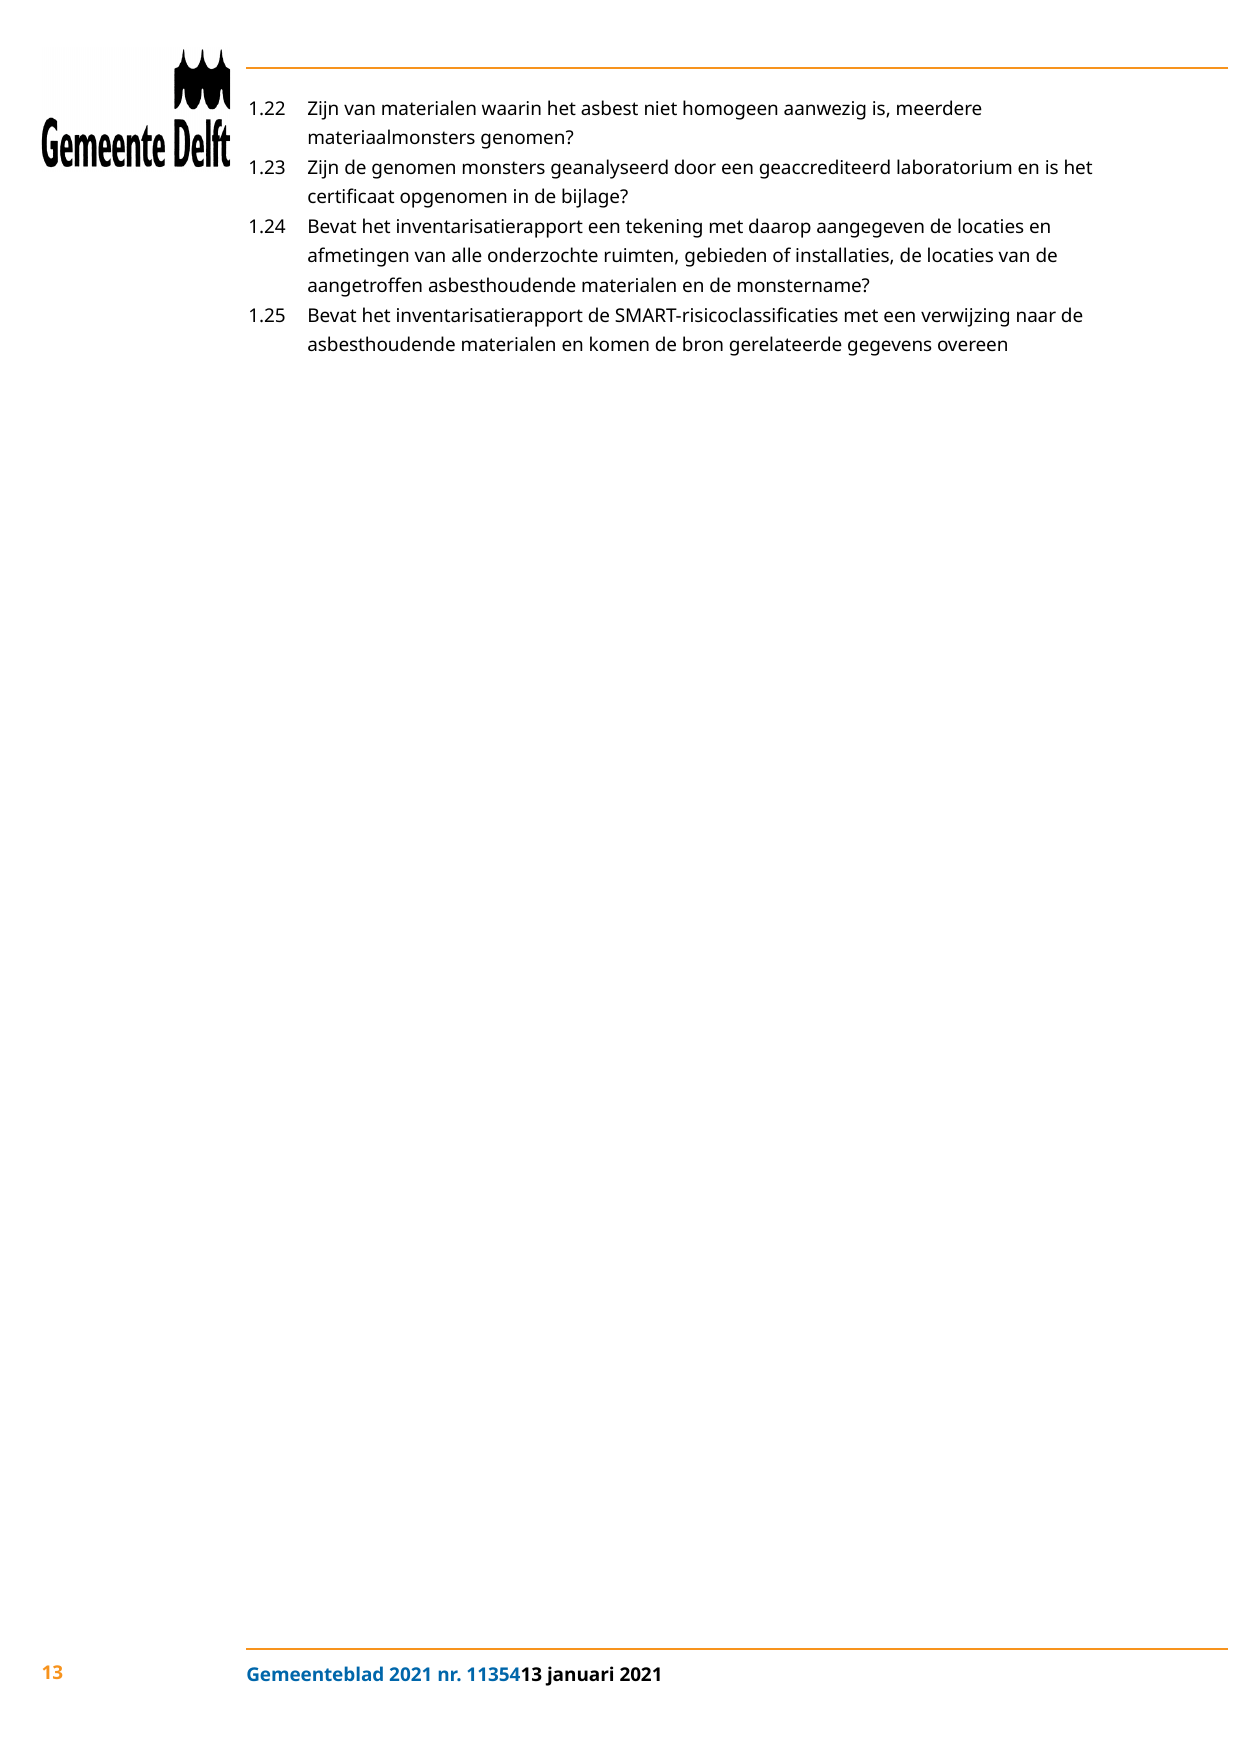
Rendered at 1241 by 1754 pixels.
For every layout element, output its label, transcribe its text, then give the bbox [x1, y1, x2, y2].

list Bevat het inventarisatierapport een tekening met daarop aangegeven de locaties en afmetingen van alle onderzochte ruimten, gebieden of installaties, de locaties van de aangetroffen asbesthoudende materialen en de monstername? [248, 213, 1152, 298]
list Bevat het inventarisatierapport de SMART-risicoclassificaties met een verwijzing naar de asbesthoudende materialen en komen de bron gerelateerde gegevens overeen [248, 302, 1152, 357]
list Zijn de genomen monsters geanalyseerd door een geaccrediteerd laboratorium en is het certificaat opgenomen in de bijlage? [248, 154, 1152, 209]
list Zijn van materialen waarin het asbest niet homogeen aanwezig is, meerdere materiaalmonsters genomen? [248, 95, 1152, 150]
picture [41, 47, 231, 172]
